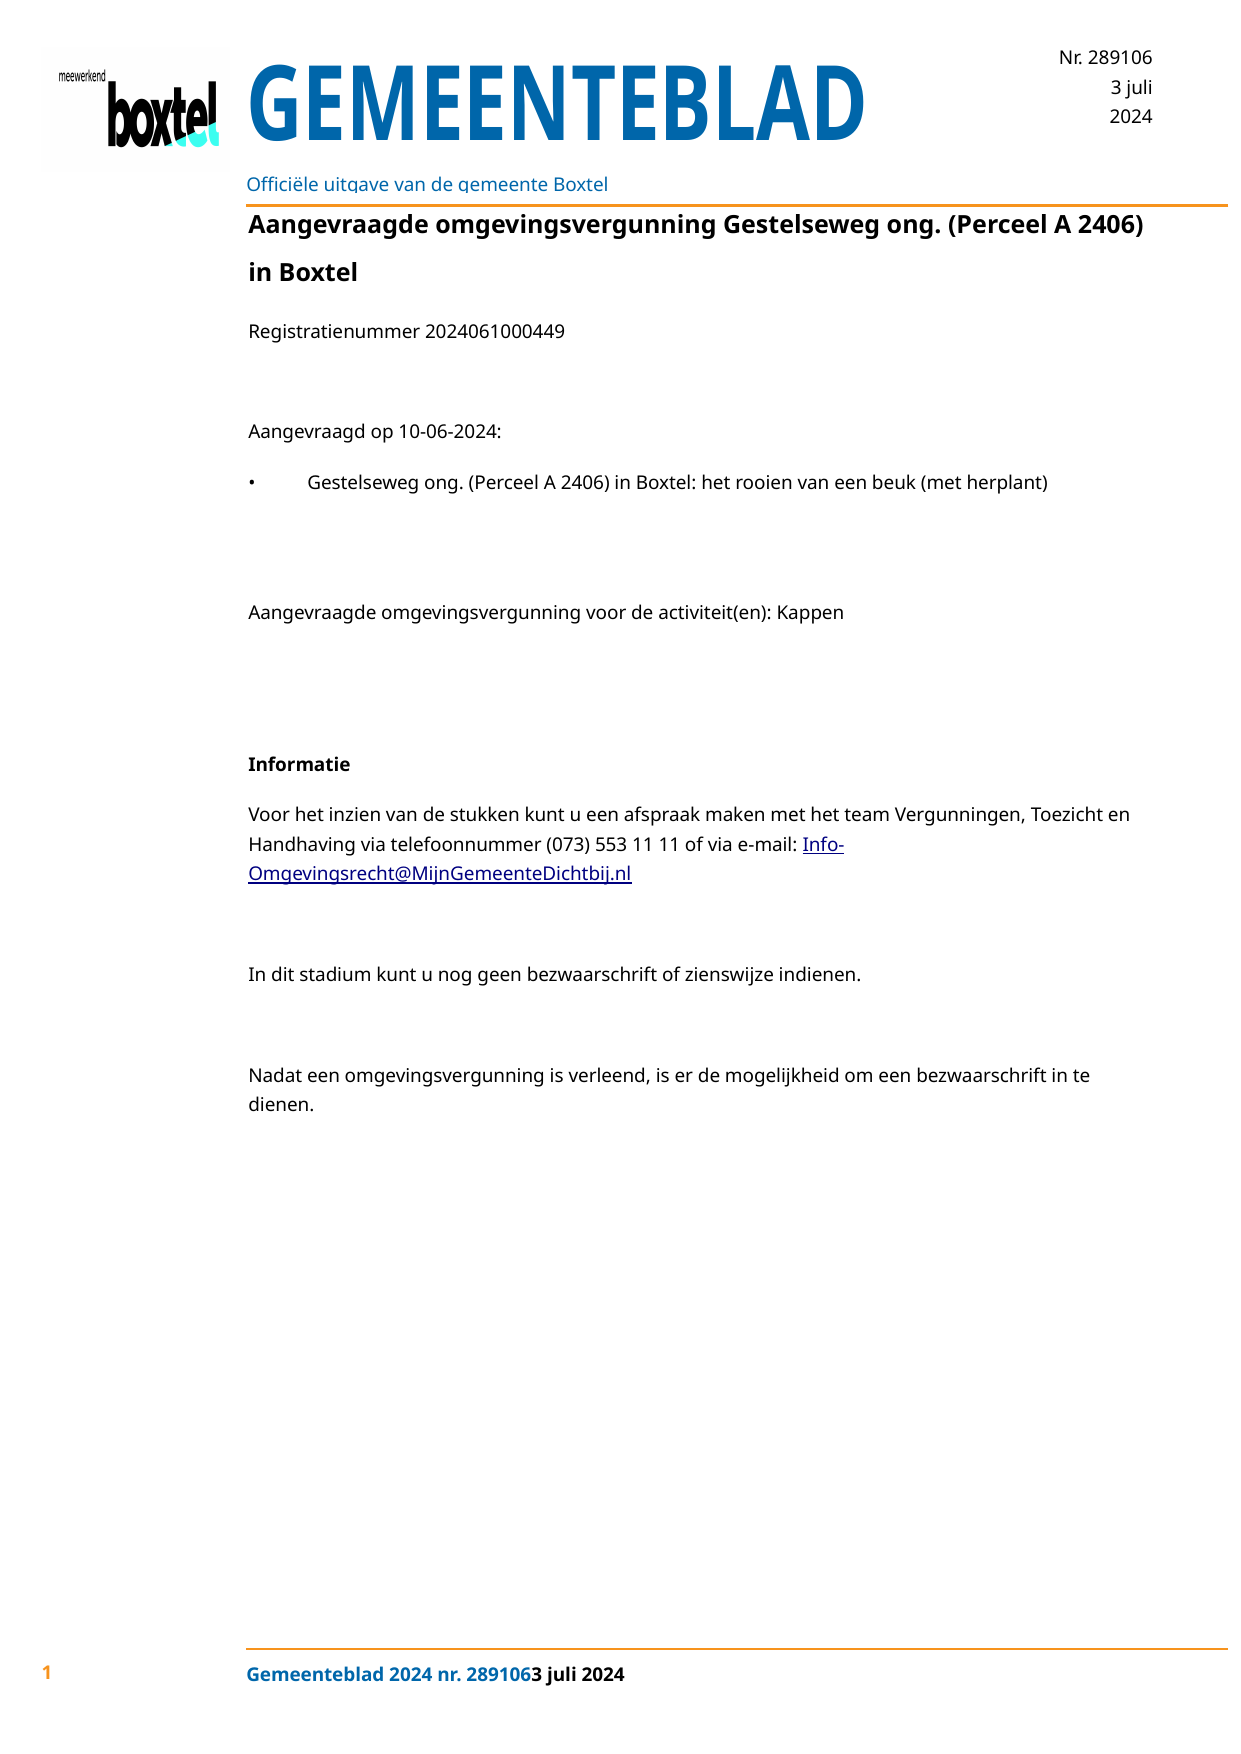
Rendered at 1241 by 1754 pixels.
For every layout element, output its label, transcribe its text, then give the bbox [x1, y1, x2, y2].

text Voor het inzien van de stukken kunt u een afspraak maken met het team Vergunningen, Toezicht en Handhaving via telefoonnummer (073) 553 11 11 of via e-mail: Info-Omgevingsrecht@MijnGemeenteDichtbij.nl [248, 801, 1152, 886]
list Gestelseweg ong. (Perceel A 2406) in Boxtel: het rooien van een beuk (met herplant) [248, 469, 1152, 495]
text Informatie [248, 751, 1152, 777]
picture [41, 47, 231, 172]
text In dit stadium kunt u nog geen bezwaarschrift of zienswijze indienen. [248, 961, 1152, 987]
text Registratienummer 2024061000449 [248, 318, 1152, 344]
text Nadat een omgevingsvergunning is verleend, is er de mogelijkheid om een bezwaarschrift in te dienen. [248, 1062, 1152, 1117]
text Aangevraagde omgevingsvergunning voor de activiteit(en): Kappen [248, 599, 1152, 625]
text Aangevraagde omgevingsvergunning Gestelseweg ong. (Perceel A 2406) in Boxtel [248, 207, 1152, 288]
text Aangevraagd op 10-06-2024: [248, 419, 1152, 444]
